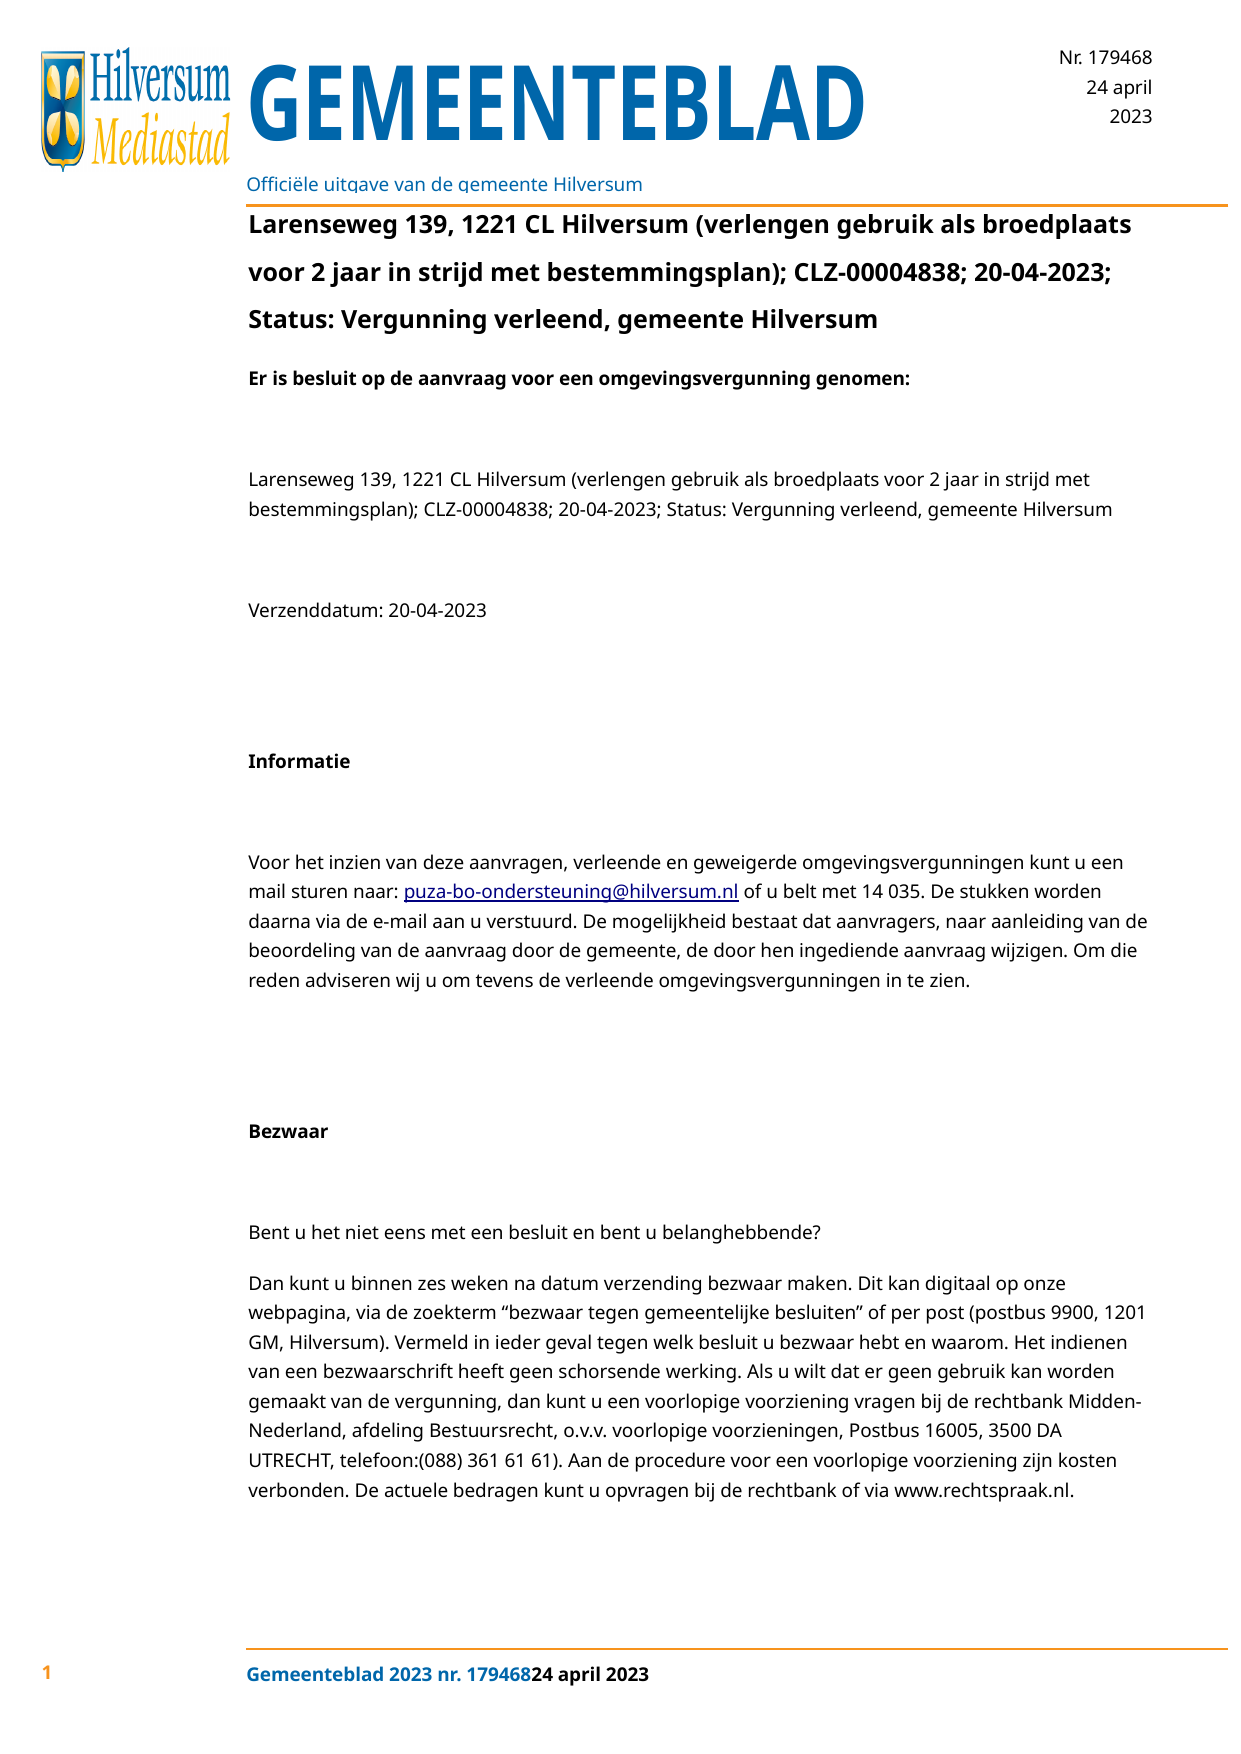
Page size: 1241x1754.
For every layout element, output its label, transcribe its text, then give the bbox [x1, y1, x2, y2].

text Verzenddatum: 20-04-2023 [248, 597, 1152, 622]
text Larenseweg 139, 1221 CL Hilversum (verlengen gebruik als broedplaats voor 2 jaar in strijd met bestemmingsplan); CLZ-00004838; 20-04-2023; Status: Vergunning verleend, gemeente Hilversum [248, 207, 1152, 336]
text Informatie [248, 748, 1152, 774]
picture [41, 47, 231, 172]
text Larenseweg 139, 1221 CL Hilversum (verlengen gebruik als broedplaats voor 2 jaar in strijd met bestemmingsplan); CLZ-00004838; 20-04-2023; Status: Vergunning verleend, gemeente Hilversum [248, 466, 1152, 522]
text Bezwaar [248, 1118, 1152, 1144]
text Voor het inzien van deze aanvragen, verleende en geweigerde omgevingsvergunningen kunt u een mail sturen naar: puza-bo-ondersteuning@hilversum.nl of u belt met 14 035. De stukken worden daarna via de e-mail aan u verstuurd. De mogelijkheid bestaat dat aanvragers, naar aanleiding van de beoordeling van de aanvraag door de gemeente, de door hen ingediende aanvraag wijzigen. Om die reden adviseren wij u om tevens de verleende omgevingsvergunningen in te zien. [248, 849, 1152, 993]
text Er is besluit op de aanvraag voor een omgevingsvergunning genomen: [248, 366, 1152, 391]
text Dan kunt u binnen zes weken na datum verzending bezwaar maken. Dit kan digitaal op onze webpagina, via de zoekterm “bezwaar tegen gemeentelijke besluiten” of per post (postbus 9900, 1201 GM, Hilversum). Vermeld in ieder geval tegen welk besluit u bezwaar hebt en waarom. Het indienen van een bezwaarschrift heeft geen schorsende werking. Als u wilt dat er geen gebruik kan worden gemaakt van de vergunning, dan kunt u een voorlopige voorziening vragen bij de rechtbank Midden-Nederland, afdeling Bestuursrecht, o.v.v. voorlopige voorzieningen, Postbus 16005, 3500 DA UTRECHT, telefoon:(088) 361 61 61). Aan de procedure voor een voorlopige voorziening zijn kosten verbonden. De actuele bedragen kunt u opvragen bij de rechtbank of via www.rechtspraak.nl. [248, 1270, 1152, 1502]
text Bent u het niet eens met een besluit en bent u belanghebbende? [248, 1219, 1152, 1245]
